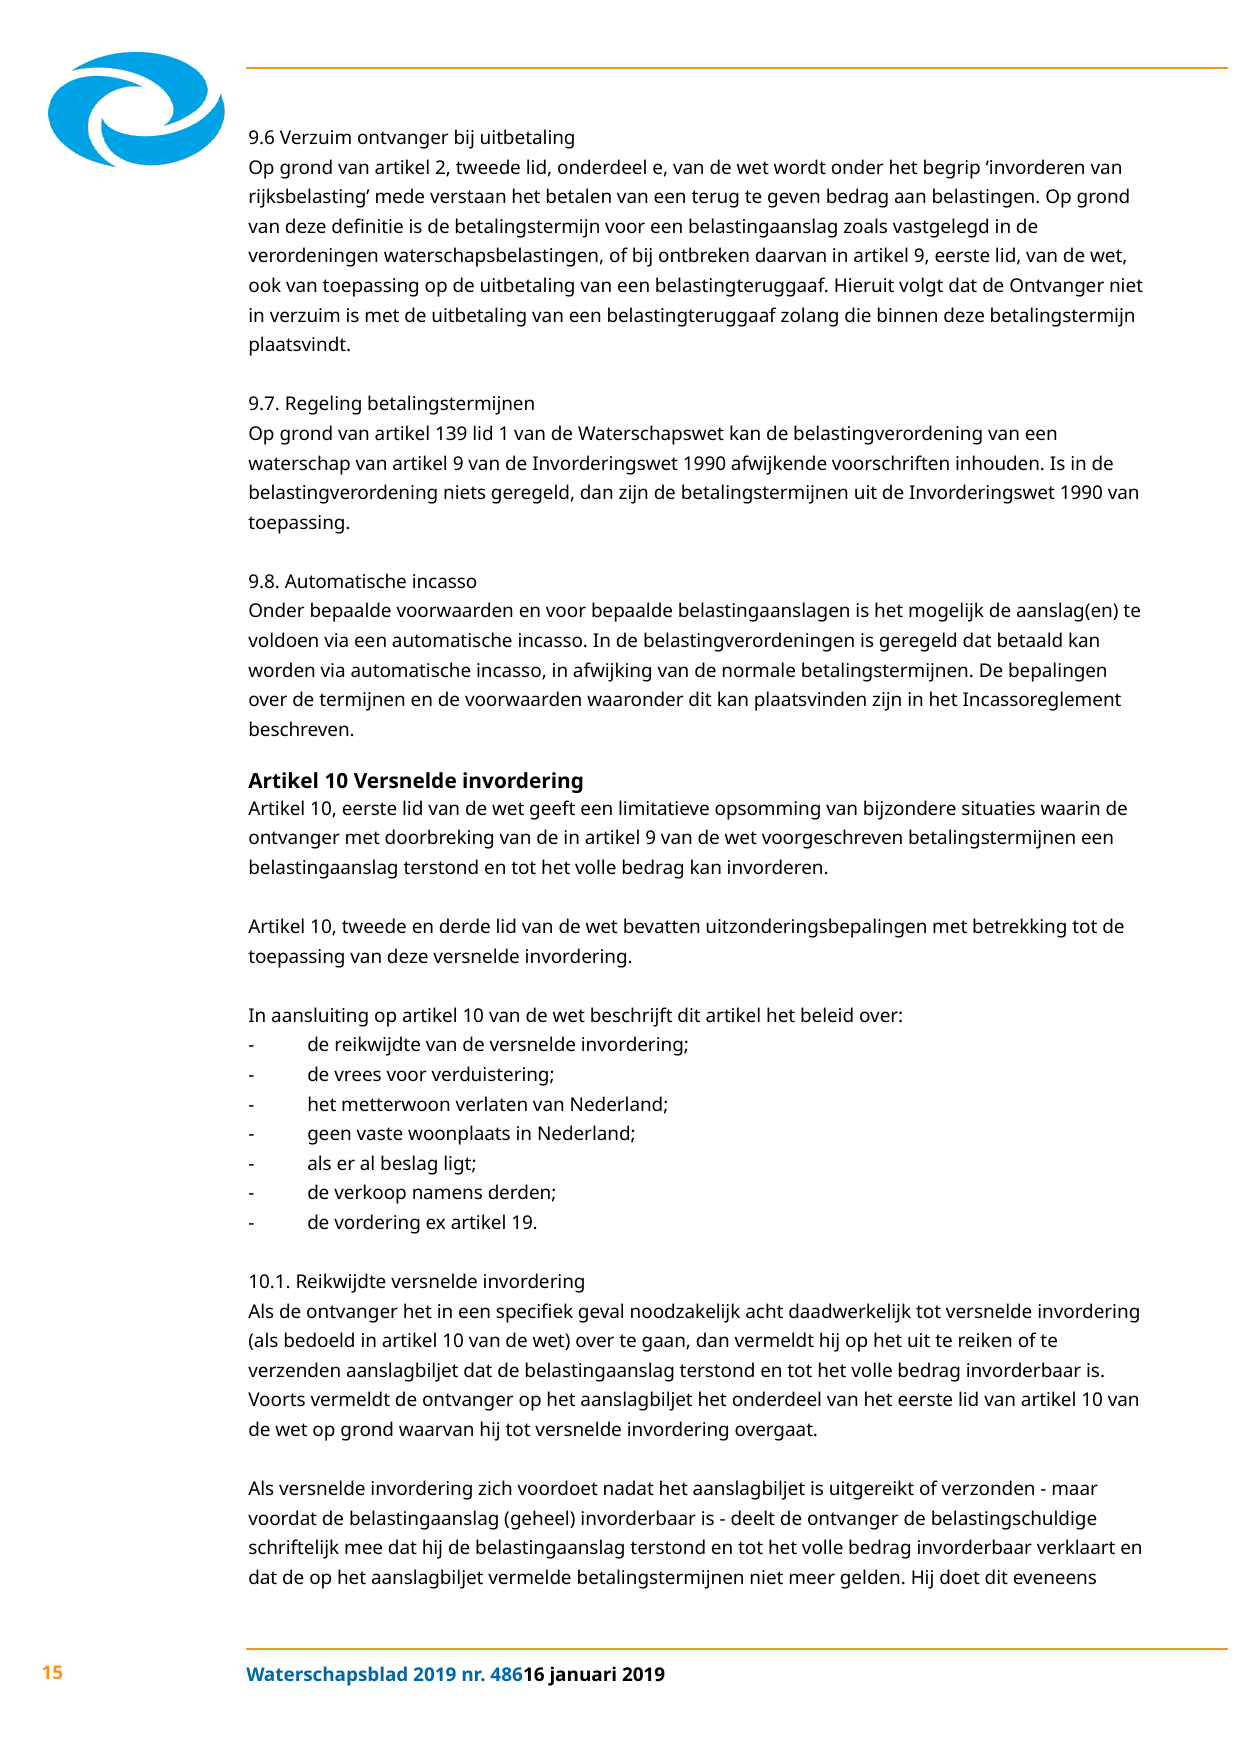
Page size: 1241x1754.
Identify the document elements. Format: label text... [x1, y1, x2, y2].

text 9.8. Automatische incasso [248, 568, 1152, 594]
text In aansluiting op artikel 10 van de wet beschrijft dit artikel het beleid over: [248, 1002, 1152, 1028]
text Als de ontvanger het in een specifiek geval noodzakelijk acht daadwerkelijk tot versnelde invordering (als bedoeld in artikel 10 van de wet) over te gaan, dan vermeldt hij op het uit te reiken of te verzenden aanslagbiljet dat de belastingaanslag terstond en tot het volle bedrag invorderbaar is. Voorts vermeldt de ontvanger op het aanslagbiljet het onderdeel van het eerste lid van artikel 10 van de wet op grond waarvan hij tot versnelde invordering overgaat. [248, 1298, 1152, 1442]
text Artikel 10 Versnelde invordering [248, 766, 1152, 795]
text Artikel 10, eerste lid van de wet geeft een limitatieve opsomming van bijzondere situaties waarin de ontvanger met doorbreking van de in artikel 9 van de wet voorgeschreven betalingstermijnen een belastingaanslag terstond en tot het volle bedrag kan invorderen. [248, 795, 1152, 880]
list het metterwoon verlaten van Nederland; [248, 1091, 1152, 1116]
list de vordering ex artikel 19. [248, 1209, 1152, 1235]
list als er al beslag ligt; [248, 1150, 1152, 1176]
text Als versnelde invordering zich voordoet nadat het aanslagbiljet is uitgereikt of verzonden - maar voordat de belastingaanslag (geheel) invorderbaar is - deelt de ontvanger de belastingschuldige schriftelijk mee dat hij de belastingaanslag terstond en tot het volle bedrag invorderbaar verklaart en dat de op het aanslagbiljet vermelde betalingstermijnen niet meer gelden. Hij doet dit eveneens [248, 1475, 1152, 1590]
list de vrees voor verduistering; [248, 1061, 1152, 1087]
list de verkoop namens derden; [248, 1179, 1152, 1205]
picture [41, 47, 231, 172]
text Op grond van artikel 139 lid 1 van de Waterschapswet kan de belastingverordening van een waterschap van artikel 9 van de Invorderingswet 1990 afwijkende voorschriften inhouden. Is in de belastingverordening niets geregeld, dan zijn de betalingstermijnen uit de Invorderingswet 1990 van toepassing. [248, 420, 1152, 535]
text 9.7. Regeling betalingstermijnen [248, 391, 1152, 416]
list de reikwijdte van de versnelde invordering; [248, 1032, 1152, 1057]
text Artikel 10, tweede en derde lid van de wet bevatten uitzonderingsbepalingen met betrekking tot de toepassing van deze versnelde invordering. [248, 913, 1152, 968]
text Onder bepaalde voorwaarden en voor bepaalde belastingaanslagen is het mogelijk de aanslag(en) te voldoen via een automatische incasso. In de belastingverordeningen is geregeld dat betaald kan worden via automatische incasso, in afwijking van de normale betalingstermijnen. De bepalingen over de termijnen en de voorwaarden waaronder dit kan plaatsvinden zijn in het Incassoreglement beschreven. [248, 598, 1152, 742]
text 9.6 Verzuim ontvanger bij uitbetaling [248, 124, 1152, 150]
text Op grond van artikel 2, tweede lid, onderdeel e, van de wet wordt onder het begrip ‘invorderen van rijksbelasting’ mede verstaan het betalen van een terug te geven bedrag aan belastingen. Op grond van deze definitie is de betalingstermijn voor een belastingaanslag zoals vastgelegd in de verordeningen waterschapsbelastingen, of bij ontbreken daarvan in artikel 9, eerste lid, van de wet, ook van toepassing op de uitbetaling van een belastingteruggaaf. Hieruit volgt dat de Ontvanger niet in verzuim is met de uitbetaling van een belastingteruggaaf zolang die binnen deze betalingstermijn plaatsvindt. [248, 154, 1152, 357]
text 10.1. Reikwijdte versnelde invordering [248, 1268, 1152, 1294]
list geen vaste woonplaats in Nederland; [248, 1120, 1152, 1146]
